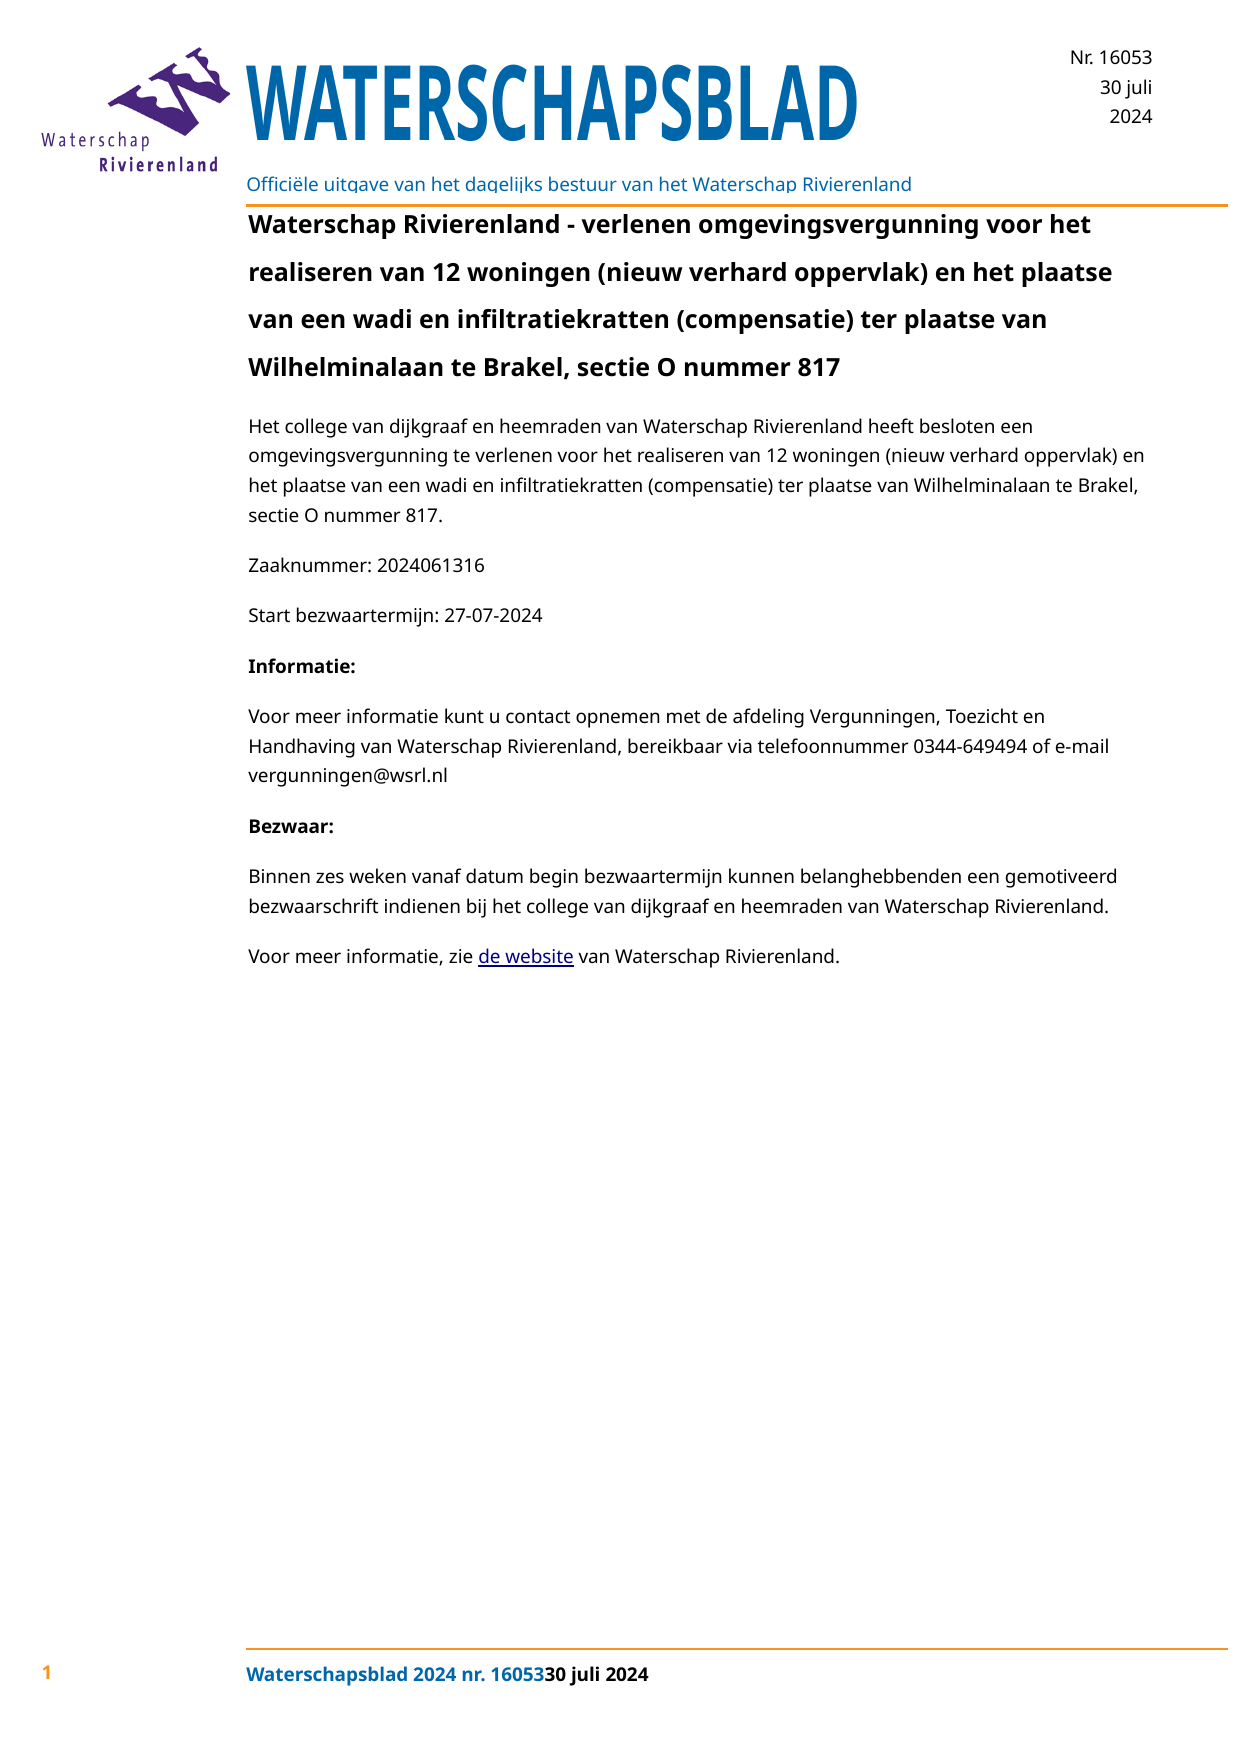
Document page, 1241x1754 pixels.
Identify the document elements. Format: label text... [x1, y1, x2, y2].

text Voor meer informatie, zie de website van Waterschap Rivierenland. [248, 943, 1152, 969]
text Het college van dijkgraaf en heemraden van Waterschap Rivierenland heeft besloten een omgevingsvergunning te verlenen voor het realiseren van 12 woningen (nieuw verhard oppervlak) en het plaatse van een wadi en infiltratiekratten (compensatie) ter plaatse van Wilhelminalaan te Brakel, sectie O nummer 817. [248, 413, 1152, 528]
text Start bezwaartermijn: 27-07-2024 [248, 603, 1152, 628]
text Bezwaar: [248, 813, 1152, 839]
text Waterschap Rivierenland - verlenen omgevingsvergunning voor het realiseren van 12 woningen (nieuw verhard oppervlak) en het plaatse van een wadi en infiltratiekratten (compensatie) ter plaatse van Wilhelminalaan te Brakel, sectie O nummer 817 [248, 207, 1152, 384]
text Informatie: [248, 653, 1152, 679]
picture [41, 47, 231, 172]
text Binnen zes weken vanaf datum begin bezwaartermijn kunnen belanghebbenden een gemotiveerd bezwaarschrift indienen bij het college van dijkgraaf en heemraden van Waterschap Rivierenland. [248, 863, 1152, 919]
text Voor meer informatie kunt u contact opnemen met de afdeling Vergunningen, Toezicht en Handhaving van Waterschap Rivierenland, bereikbaar via telefoonnummer 0344-649494 of e-mail vergunningen@wsrl.nl [248, 703, 1152, 788]
text Zaaknummer: 2024061316 [248, 552, 1152, 578]
